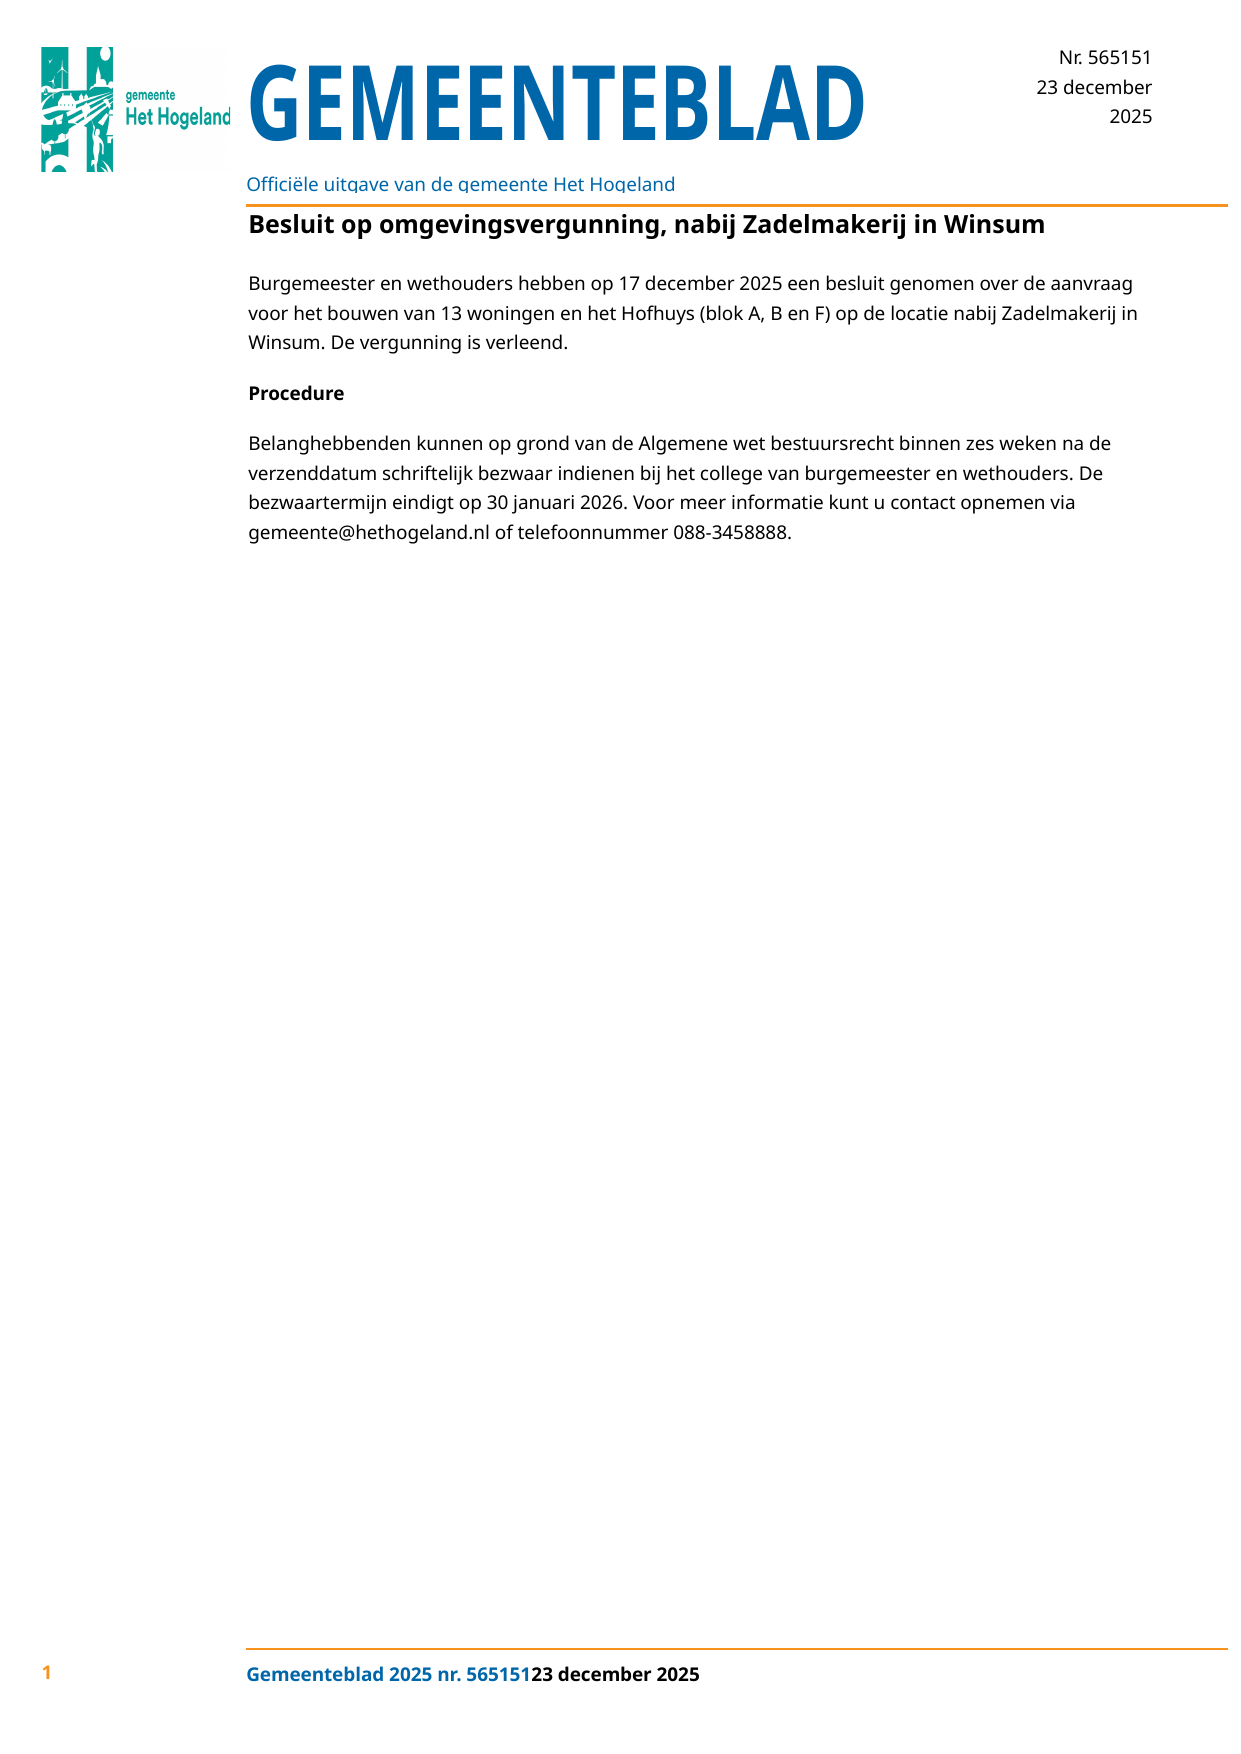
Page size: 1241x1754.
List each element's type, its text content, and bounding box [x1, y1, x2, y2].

text Procedure [248, 380, 1152, 406]
text Belanghebbenden kunnen op grond van de Algemene wet bestuursrecht binnen zes weken na de verzenddatum schriftelijk bezwaar indienen bij het college van burgemeester en wethouders. De bezwaartermijn eindigt op 30 januari 2026. Voor meer informatie kunt u contact opnemen via gemeente@hethogeland.nl of telefoonnummer 088-3458888. [248, 430, 1152, 545]
picture [41, 47, 231, 172]
text Burgemeester en wethouders hebben op 17 december 2025 een besluit genomen over de aanvraag voor het bouwen van 13 woningen en het Hofhuys (blok A, B en F) op de locatie nabij Zadelmakerij in Winsum. De vergunning is verleend. [248, 270, 1152, 355]
text Besluit op omgevingsvergunning, nabij Zadelmakerij in Winsum [248, 207, 1152, 241]
